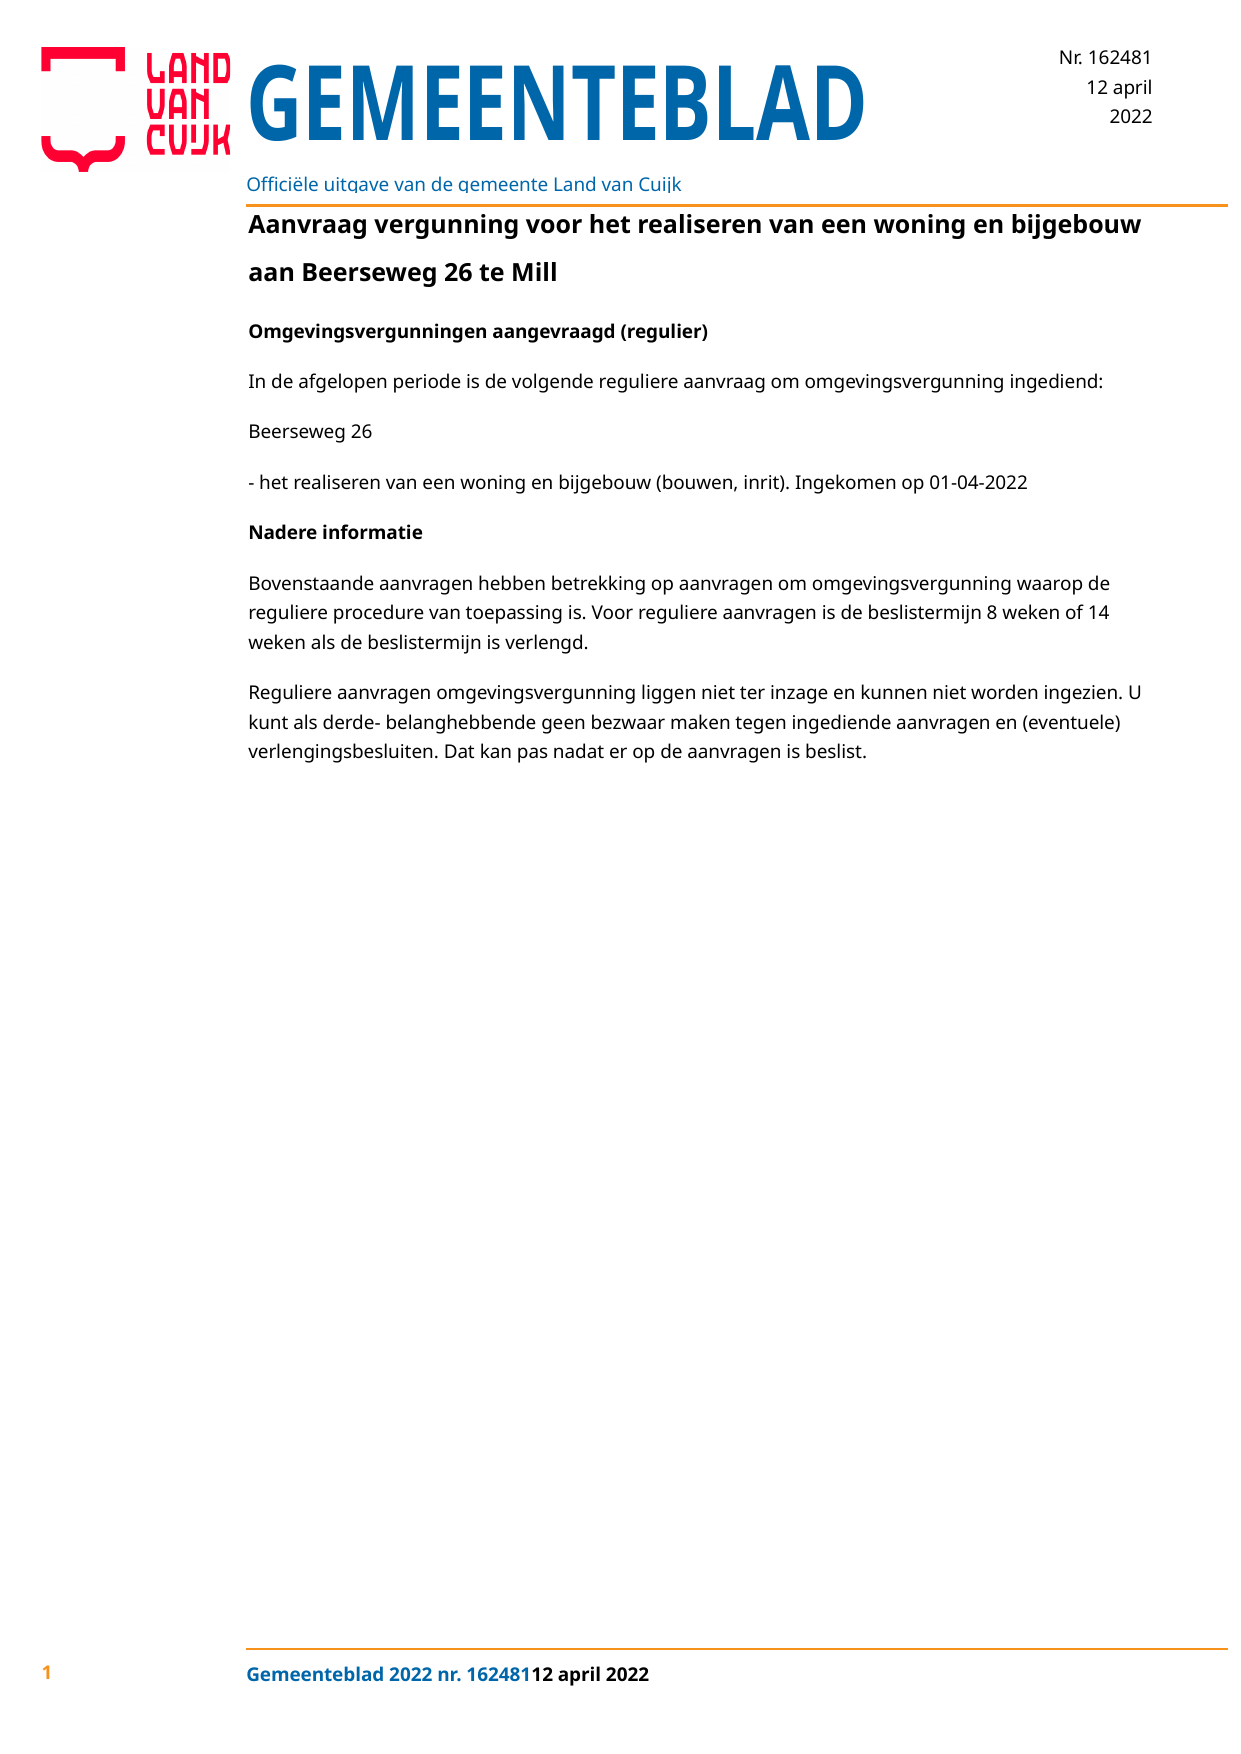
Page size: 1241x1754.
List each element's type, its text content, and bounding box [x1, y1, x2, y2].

text In de afgelopen periode is de volgende reguliere aanvraag om omgevingsvergunning ingediend: [248, 368, 1152, 394]
text Omgevingsvergunningen aangevraagd (regulier) [248, 318, 1152, 344]
text Reguliere aanvragen omgevingsvergunning liggen niet ter inzage en kunnen niet worden ingezien. U kunt als derde- belanghebbende geen bezwaar maken tegen ingediende aanvragen en (eventuele) verlengingsbesluiten. Dat kan pas nadat er op de aanvragen is beslist. [248, 679, 1152, 764]
picture [41, 47, 231, 172]
text Bovenstaande aanvragen hebben betrekking op aanvragen om omgevingsvergunning waarop de reguliere procedure van toepassing is. Voor reguliere aanvragen is de beslistermijn 8 weken of 14 weken als de beslistermijn is verlengd. [248, 570, 1152, 655]
text Aanvraag vergunning voor het realiseren van een woning en bijgebouw aan Beerseweg 26 te Mill [248, 207, 1152, 288]
text - het realiseren van een woning en bijgebouw (bouwen, inrit). Ingekomen op 01-04-2022 [248, 469, 1152, 495]
text Beerseweg 26 [248, 419, 1152, 444]
text Nadere informatie [248, 519, 1152, 545]
